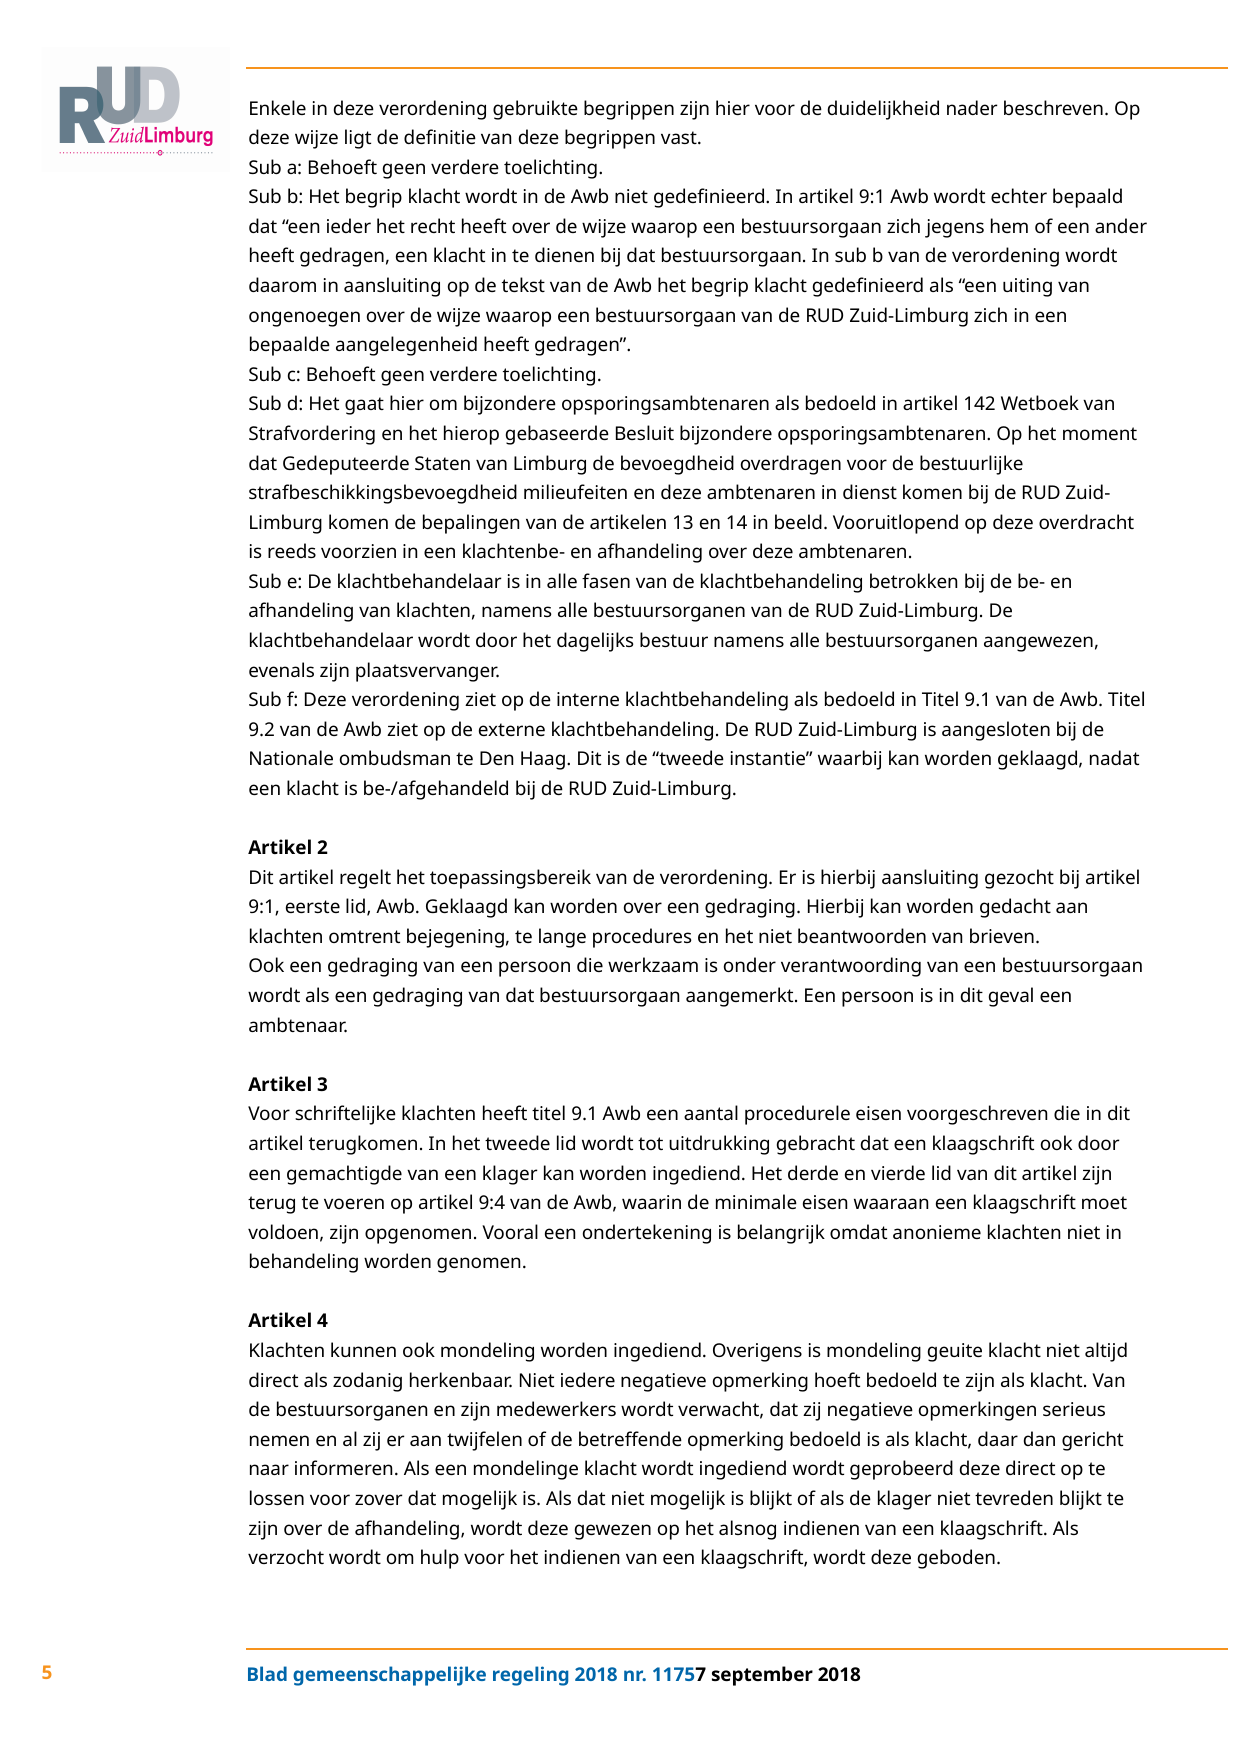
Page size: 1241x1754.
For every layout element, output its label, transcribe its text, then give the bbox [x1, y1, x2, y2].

picture [41, 47, 231, 172]
text Dit artikel regelt het toepassingsbereik van de verordening. Er is hierbij aansluiting gezocht bij artikel 9:1, eerste lid, Awb. Geklaagd kan worden over een gedraging. Hierbij kan worden gedacht aan klachten omtrent bejegening, te lange procedures en het niet beantwoorden van brieven. [248, 864, 1152, 949]
text Artikel 4 [248, 1308, 1152, 1333]
text Sub f: Deze verordening ziet op de interne klachtbehandeling als bedoeld in Titel 9.1 van de Awb. Titel 9.2 van de Awb ziet op de externe klachtbehandeling. De RUD Zuid-Limburg is aangesloten bij de Nationale ombudsman te Den Haag. Dit is de “tweede instantie” waarbij kan worden geklaagd, nadat een klacht is be-/afgehandeld bij de RUD Zuid-Limburg. [248, 686, 1152, 801]
text Sub c: Behoeft geen verdere toelichting. [248, 361, 1152, 387]
text Sub e: De klachtbehandelaar is in alle fasen van de klachtbehandeling betrokken bij de be- en afhandeling van klachten, namens alle bestuursorganen van de RUD Zuid-Limburg. De klachtbehandelaar wordt door het dagelijks bestuur namens alle bestuursorganen aangewezen, evenals zijn plaatsvervanger. [248, 568, 1152, 683]
text Sub b: Het begrip klacht wordt in de Awb niet gedefinieerd. In artikel 9:1 Awb wordt echter bepaald dat “een ieder het recht heeft over de wijze waarop een bestuursorgaan zich jegens hem of een ander heeft gedragen, een klacht in te dienen bij dat bestuursorgaan. In sub b van de verordening wordt daarom in aansluiting op de tekst van de Awb het begrip klacht gedefinieerd als “een uiting van ongenoegen over de wijze waarop een bestuursorgaan van de RUD Zuid-Limburg zich in een bepaalde aangelegenheid heeft gedragen”. [248, 183, 1152, 357]
text Ook een gedraging van een persoon die werkzaam is onder verantwoording van een bestuursorgaan wordt als een gedraging van dat bestuursorgaan aangemerkt. Een persoon is in dit geval een ambtenaar. [248, 953, 1152, 1038]
text Sub a: Behoeft geen verdere toelichting. [248, 154, 1152, 180]
text Voor schriftelijke klachten heeft titel 9.1 Awb een aantal procedurele eisen voorgeschreven die in dit artikel terugkomen. In het tweede lid wordt tot uitdrukking gebracht dat een klaagschrift ook door een gemachtigde van een klager kan worden ingediend. Het derde en vierde lid van dit artikel zijn terug te voeren op artikel 9:4 van de Awb, waarin de minimale eisen waaraan een klaagschrift moet voldoen, zijn opgenomen. Vooral een ondertekening is belangrijk omdat anonieme klachten niet in behandeling worden genomen. [248, 1101, 1152, 1274]
text Klachten kunnen ook mondeling worden ingediend. Overigens is mondeling geuite klacht niet altijd direct als zodanig herkenbaar. Niet iedere negatieve opmerking hoeft bedoeld te zijn als klacht. Van de bestuursorganen en zijn medewerkers wordt verwacht, dat zij negatieve opmerkingen serieus nemen en al zij er aan twijfelen of de betreffende opmerking bedoeld is als klacht, daar dan gericht naar informeren. Als een mondelinge klacht wordt ingediend wordt geprobeerd deze direct op te lossen voor zover dat mogelijk is. Als dat niet mogelijk is blijkt of als de klager niet tevreden blijkt te zijn over de afhandeling, wordt deze gewezen op het alsnog indienen van een klaagschrift. Als verzocht wordt om hulp voor het indienen van een klaagschrift, wordt deze geboden. [248, 1337, 1152, 1570]
text Artikel 3 [248, 1071, 1152, 1097]
text Sub d: Het gaat hier om bijzondere opsporingsambtenaren als bedoeld in artikel 142 Wetboek van Strafvordering en het hierop gebaseerde Besluit bijzondere opsporingsambtenaren. Op het moment dat Gedeputeerde Staten van Limburg de bevoegdheid overdragen voor de bestuurlijke strafbeschikkingsbevoegdheid milieufeiten en deze ambtenaren in dienst komen bij de RUD Zuid-Limburg komen de bepalingen van de artikelen 13 en 14 in beeld. Vooruitlopend op deze overdracht is reeds voorzien in een klachtenbe- en afhandeling over deze ambtenaren. [248, 391, 1152, 564]
text Enkele in deze verordening gebruikte begrippen zijn hier voor de duidelijkheid nader beschreven. Op deze wijze ligt de definitie van deze begrippen vast. [248, 95, 1152, 150]
text Artikel 2 [248, 834, 1152, 860]
